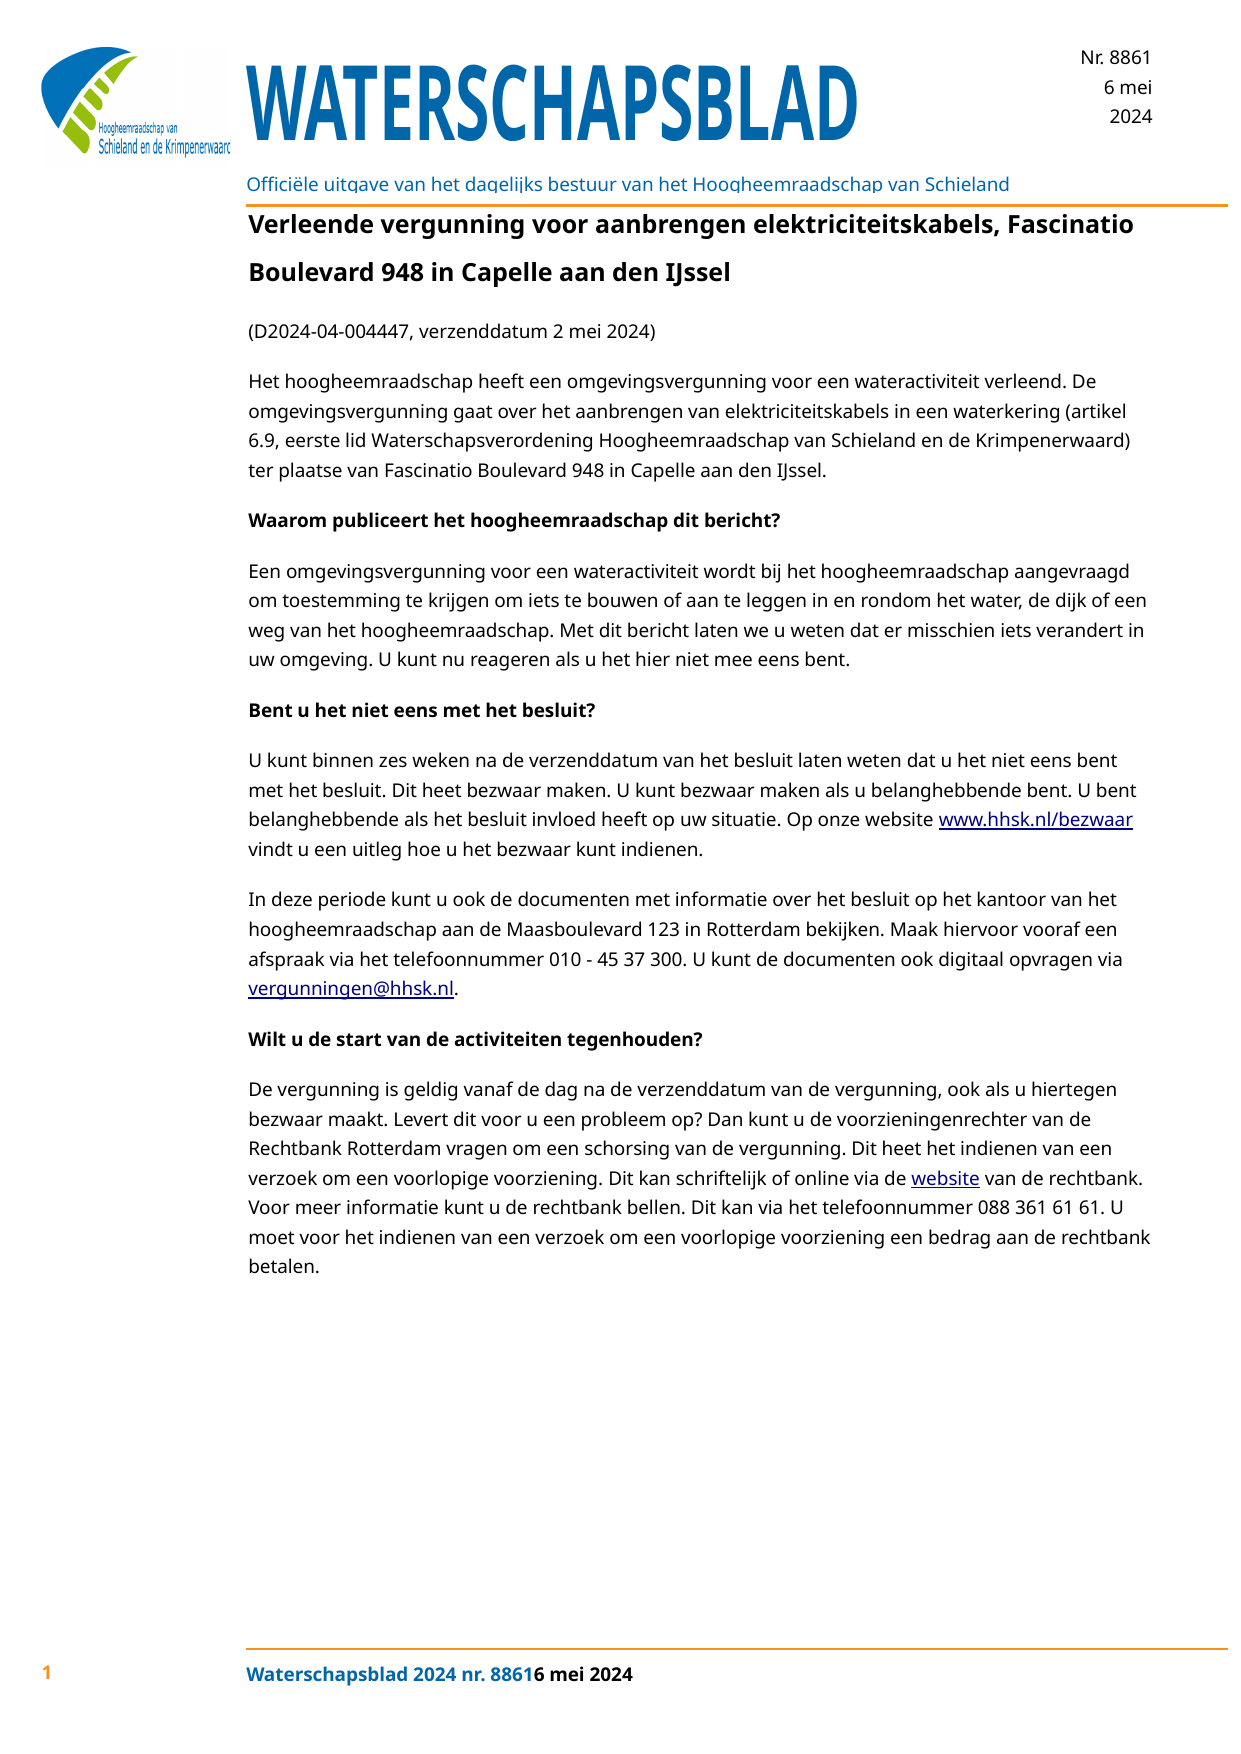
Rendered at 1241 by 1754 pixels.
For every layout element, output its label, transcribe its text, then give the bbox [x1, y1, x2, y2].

text De vergunning is geldig vanaf de dag na de verzenddatum van de vergunning, ook als u hiertegen bezwaar maakt. Levert dit voor u een probleem op? Dan kunt u de voorzieningenrechter van de Rechtbank Rotterdam vragen om een schorsing van de vergunning. Dit heet het indienen van een verzoek om een voorlopige voorziening. Dit kan schriftelijk of online via de website van de rechtbank. Voor meer informatie kunt u de rechtbank bellen. Dit kan via het telefoonnummer 088 361 61 61. U moet voor het indienen van een verzoek om een voorlopige voorziening een bedrag aan de rechtbank betalen. [248, 1076, 1152, 1279]
text Wilt u de start van de activiteiten tegenhouden? [248, 1026, 1152, 1052]
text Verleende vergunning voor aanbrengen elektriciteitskabels, Fascinatio Boulevard 948 in Capelle aan den IJssel [248, 207, 1152, 288]
text In deze periode kunt u ook de documenten met informatie over het besluit op het kantoor van het hoogheemraadschap aan de Maasboulevard 123 in Rotterdam bekijken. Maak hiervoor vooraf een afspraak via het telefoonnummer 010 - 45 37 300. U kunt de documenten ook digitaal opvragen via vergunningen@hhsk.nl. [248, 887, 1152, 1001]
text U kunt binnen zes weken na de verzenddatum van het besluit laten weten dat u het niet eens bent met het besluit. Dit heet bezwaar maken. U kunt bezwaar maken als u belanghebbende bent. U bent belanghebbende als het besluit invloed heeft op uw situatie. Op onze website www.hhsk.nl/bezwaar vindt u een uitleg hoe u het bezwaar kunt indienen. [248, 747, 1152, 862]
text Bent u het niet eens met het besluit? [248, 697, 1152, 723]
text Een omgevingsvergunning voor een wateractiviteit wordt bij het hoogheemraadschap aangevraagd om toestemming te krijgen om iets te bouwen of aan te leggen in en rondom het water, de dijk of een weg van het hoogheemraadschap. Met dit bericht laten we u weten dat er misschien iets verandert in uw omgeving. U kunt nu reageren als u het hier niet mee eens bent. [248, 558, 1152, 672]
text (D2024-04-004447, verzenddatum 2 mei 2024) [248, 318, 1152, 344]
picture [41, 47, 231, 172]
text Het hoogheemraadschap heeft een omgevingsvergunning voor een wateractiviteit verleend. De omgevingsvergunning gaat over het aanbrengen van elektriciteitskabels in een waterkering (artikel 6.9, eerste lid Waterschapsverordening Hoogheemraadschap van Schieland en de Krimpenerwaard) ter plaatse van Fascinatio Boulevard 948 in Capelle aan den IJssel. [248, 368, 1152, 483]
text Waarom publiceert het hoogheemraadschap dit bericht? [248, 507, 1152, 533]
